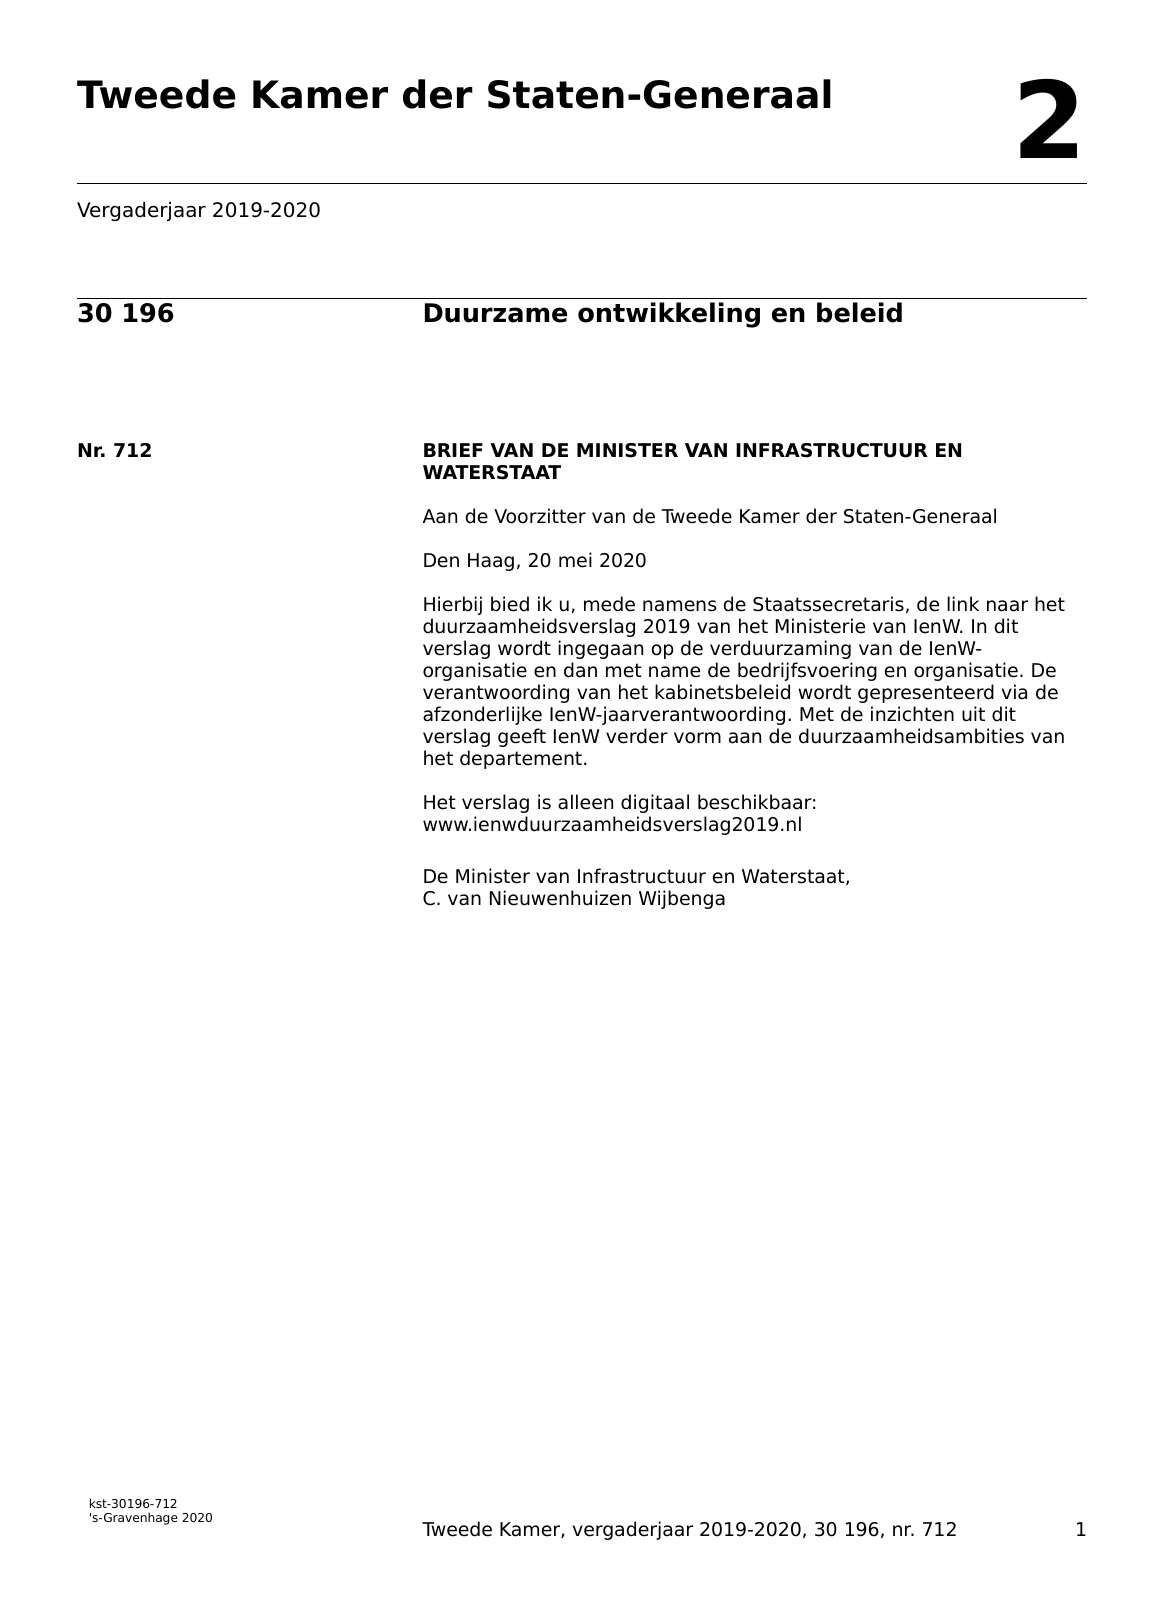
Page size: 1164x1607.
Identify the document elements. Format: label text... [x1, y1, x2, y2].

text kst-30196-712 [88, 1497, 323, 1511]
text De Minister van Infrastructuur en Waterstaat, C. van Nieuwenhuizen Wijbenga [422, 866, 1087, 910]
table_header 2 [886, 59, 1087, 183]
table_header Tweede Kamer der Staten-Generaal [77, 59, 886, 183]
text Hierbij bied ik u, mede namens de Staatssecretaris, de link naar het duurzaamheidsverslag 2019 van het Ministerie van IenW. In dit verslag wordt ingegaan op de verduurzaming van de IenW-organisatie en dan met name de bedrijfsvoering en organisatie. De verantwoording van het kabinetsbeleid wordt gepresenteerd via de afzonderlijke IenW-jaarverantwoording. Met de inzichten uit dit verslag geeft IenW verder vorm aan de duurzaamheidsambities van het departement. [422, 594, 1087, 770]
text 's-Gravenhage 2020 [88, 1511, 323, 1525]
text Aan de Voorzitter van de Tweede Kamer der Staten-Generaal [422, 506, 1087, 528]
subtitle 30 196 Duurzame ontwikkeling en beleid [77, 299, 1087, 329]
subtitle Nr. 712 BRIEF VAN DE MINISTER VAN INFRASTRUCTUUR EN WATERSTAAT [77, 440, 1087, 484]
text Den Haag, 20 mei 2020 [422, 550, 1087, 572]
table_cell Vergaderjaar 2019-2020 [77, 184, 1087, 298]
text Het verslag is alleen digitaal beschikbaar: www.ienwduurzaamheidsverslag2019.nl [422, 792, 1087, 836]
